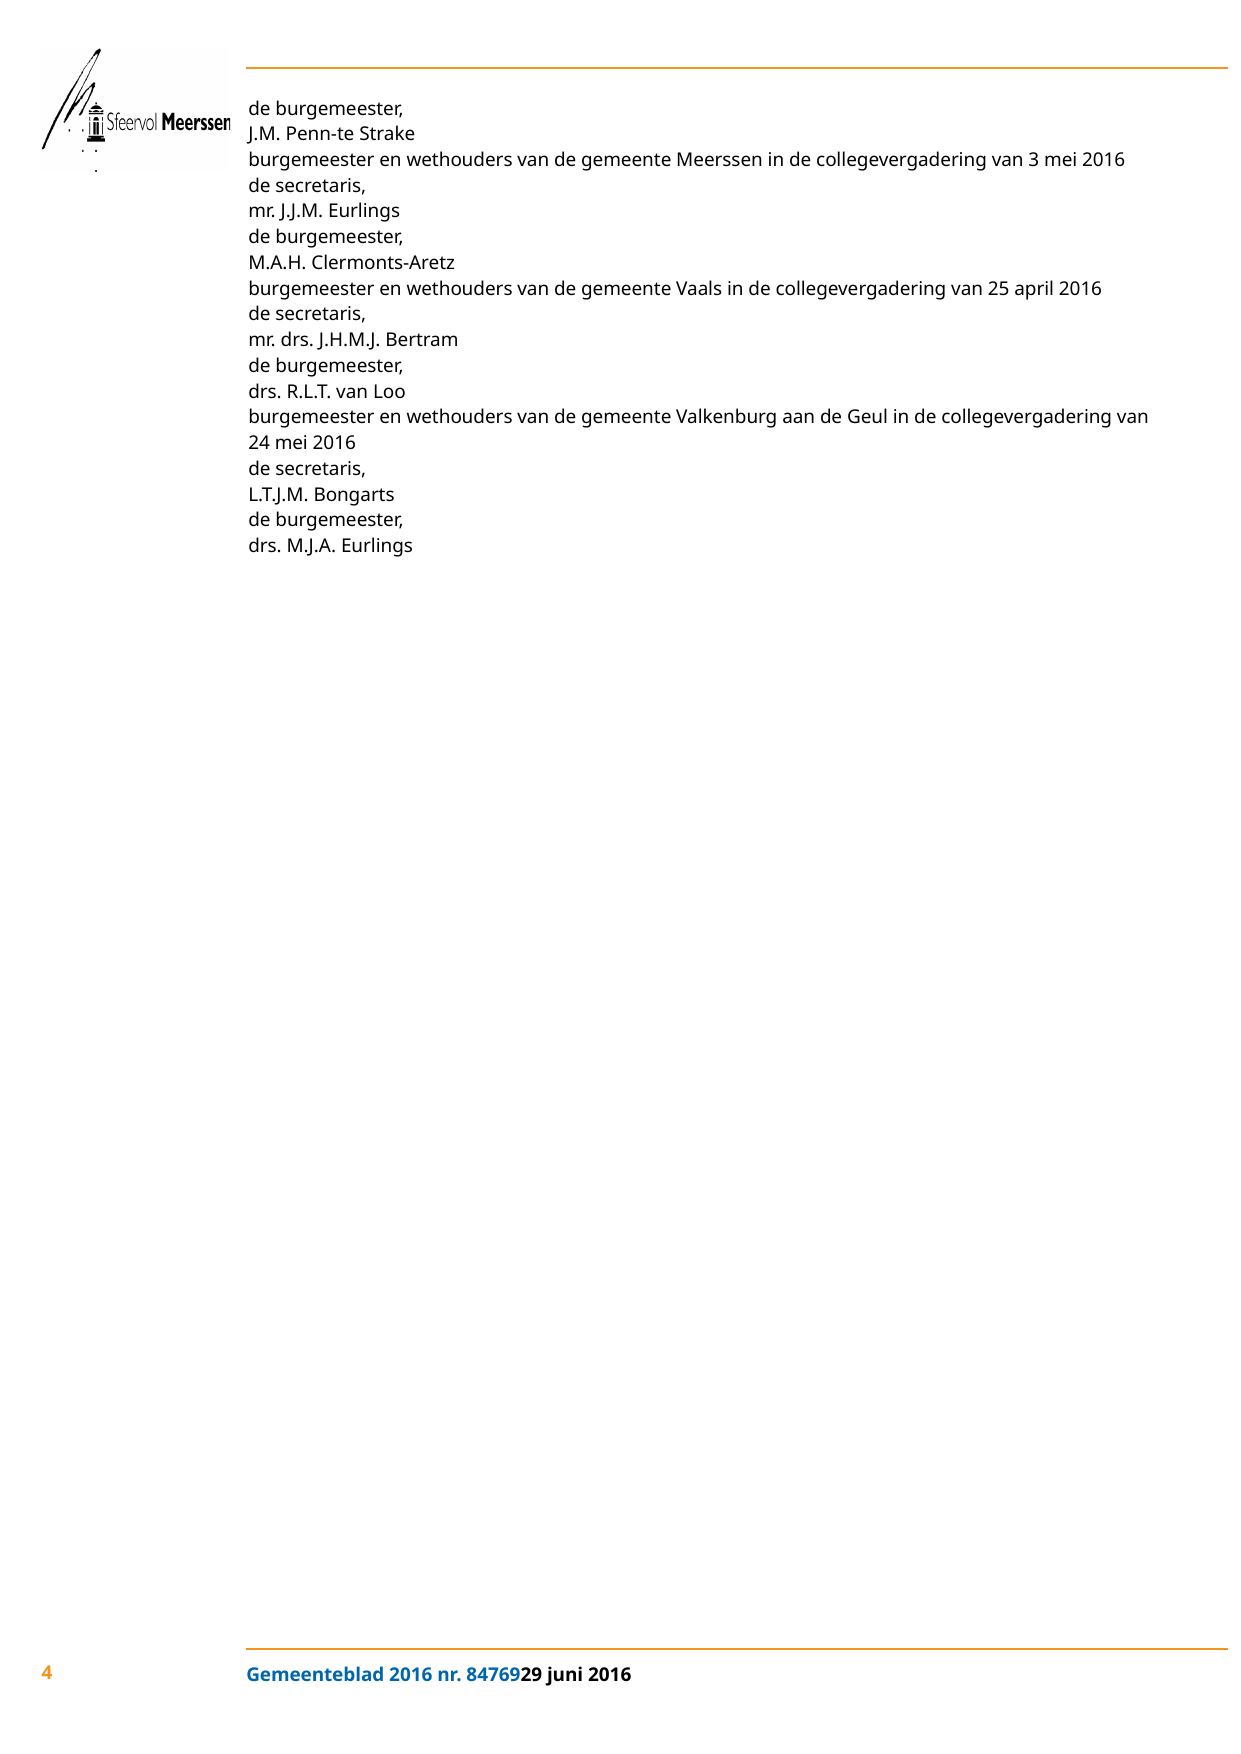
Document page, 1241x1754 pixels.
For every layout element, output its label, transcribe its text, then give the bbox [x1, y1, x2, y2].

text drs. R.L.T. van Loo [248, 378, 1152, 403]
text de burgemeester, [248, 352, 1152, 378]
text mr. drs. J.H.M.J. Bertram [248, 326, 1152, 352]
text L.T.J.M. Bongarts [248, 481, 1152, 506]
text de secretaris, [248, 455, 1152, 481]
text burgemeester en wethouders van de gemeente Meerssen in de collegevergadering van 3 mei 2016 [248, 146, 1152, 172]
text de secretaris, [248, 301, 1152, 326]
text J.M. Penn-te Strake [248, 121, 1152, 146]
text mr. J.J.M. Eurlings [248, 198, 1152, 223]
text burgemeester en wethouders van de gemeente Vaals in de collegevergadering van 25 april 2016 [248, 275, 1152, 301]
picture [41, 47, 231, 172]
text M.A.H. Clermonts-Aretz [248, 249, 1152, 275]
text burgemeester en wethouders van de gemeente Valkenburg aan de Geul in de collegevergadering van 24 mei 2016 [248, 403, 1152, 455]
text de burgemeester, [248, 506, 1152, 532]
text de burgemeester, [248, 223, 1152, 249]
text de burgemeester, [248, 95, 1152, 121]
text drs. M.J.A. Eurlings [248, 532, 1152, 558]
text de secretaris, [248, 172, 1152, 198]
